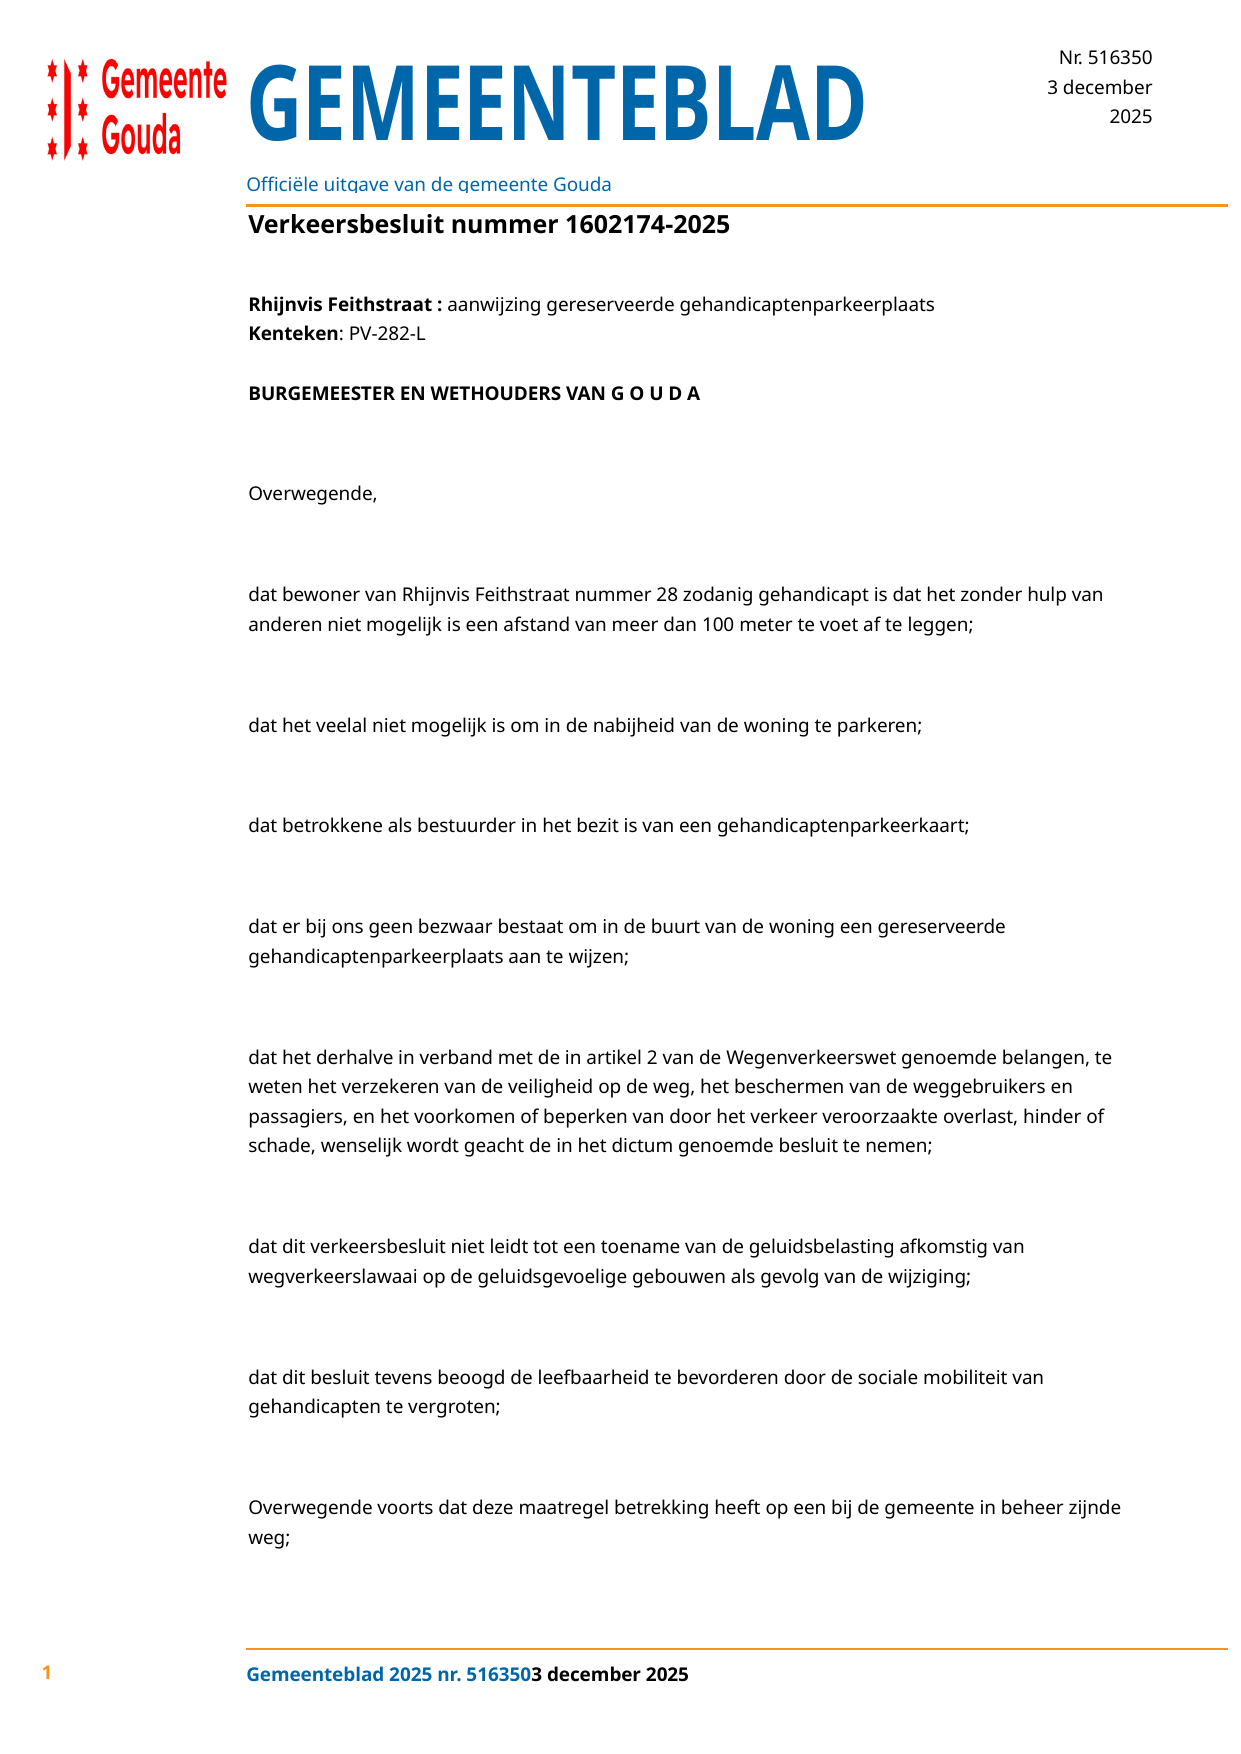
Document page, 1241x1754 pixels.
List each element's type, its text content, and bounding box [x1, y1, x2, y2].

text dat dit verkeersbesluit niet leidt tot een toename van de geluidsbelasting afkomstig van wegverkeerslawaai op de geluidsgevoelige gebouwen als gevolg van de wijziging; [248, 1233, 1152, 1289]
text dat het derhalve in verband met de in artikel 2 van de Wegenverkeerswet genoemde belangen, te weten het verzekeren van de veiligheid op de weg, het beschermen van de weggebruikers en passagiers, en het voorkomen of beperken van door het verkeer veroorzaakte overlast, hinder of schade, wenselijk wordt geacht de in het dictum genoemde besluit te nemen; [248, 1044, 1152, 1158]
picture [41, 47, 231, 172]
text dat er bij ons geen bezwaar bestaat om in de buurt van de woning een gereserveerde gehandicaptenparkeerplaats aan te wijzen; [248, 913, 1152, 969]
text dat bewoner van Rhijnvis Feithstraat nummer 28 zodanig gehandicapt is dat het zonder hulp van anderen niet mogelijk is een afstand van meer dan 100 meter te voet af te leggen; [248, 581, 1152, 637]
text BURGEMEESTER EN WETHOUDERS VAN G O U D A [248, 380, 1152, 406]
text Overwegende voorts dat deze maatregel betrekking heeft op een bij de gemeente in beheer zijnde weg; [248, 1494, 1152, 1550]
text Verkeersbesluit nummer 1602174-2025 [248, 207, 1152, 241]
text dat betrokkene als bestuurder in het bezit is van een gehandicaptenparkeerkaart; [248, 813, 1152, 838]
text Rhijnvis Feithstraat : aanwijzing gereserveerde gehandicaptenparkeerplaats [248, 291, 1152, 317]
text dat dit besluit tevens beoogd de leefbaarheid te bevorderen door de sociale mobiliteit van gehandicapten te vergroten; [248, 1364, 1152, 1419]
text Kenteken: PV-282-L [248, 321, 1152, 346]
text Overwegende, [248, 481, 1152, 506]
text dat het veelal niet mogelijk is om in de nabijheid van de woning te parkeren; [248, 712, 1152, 738]
